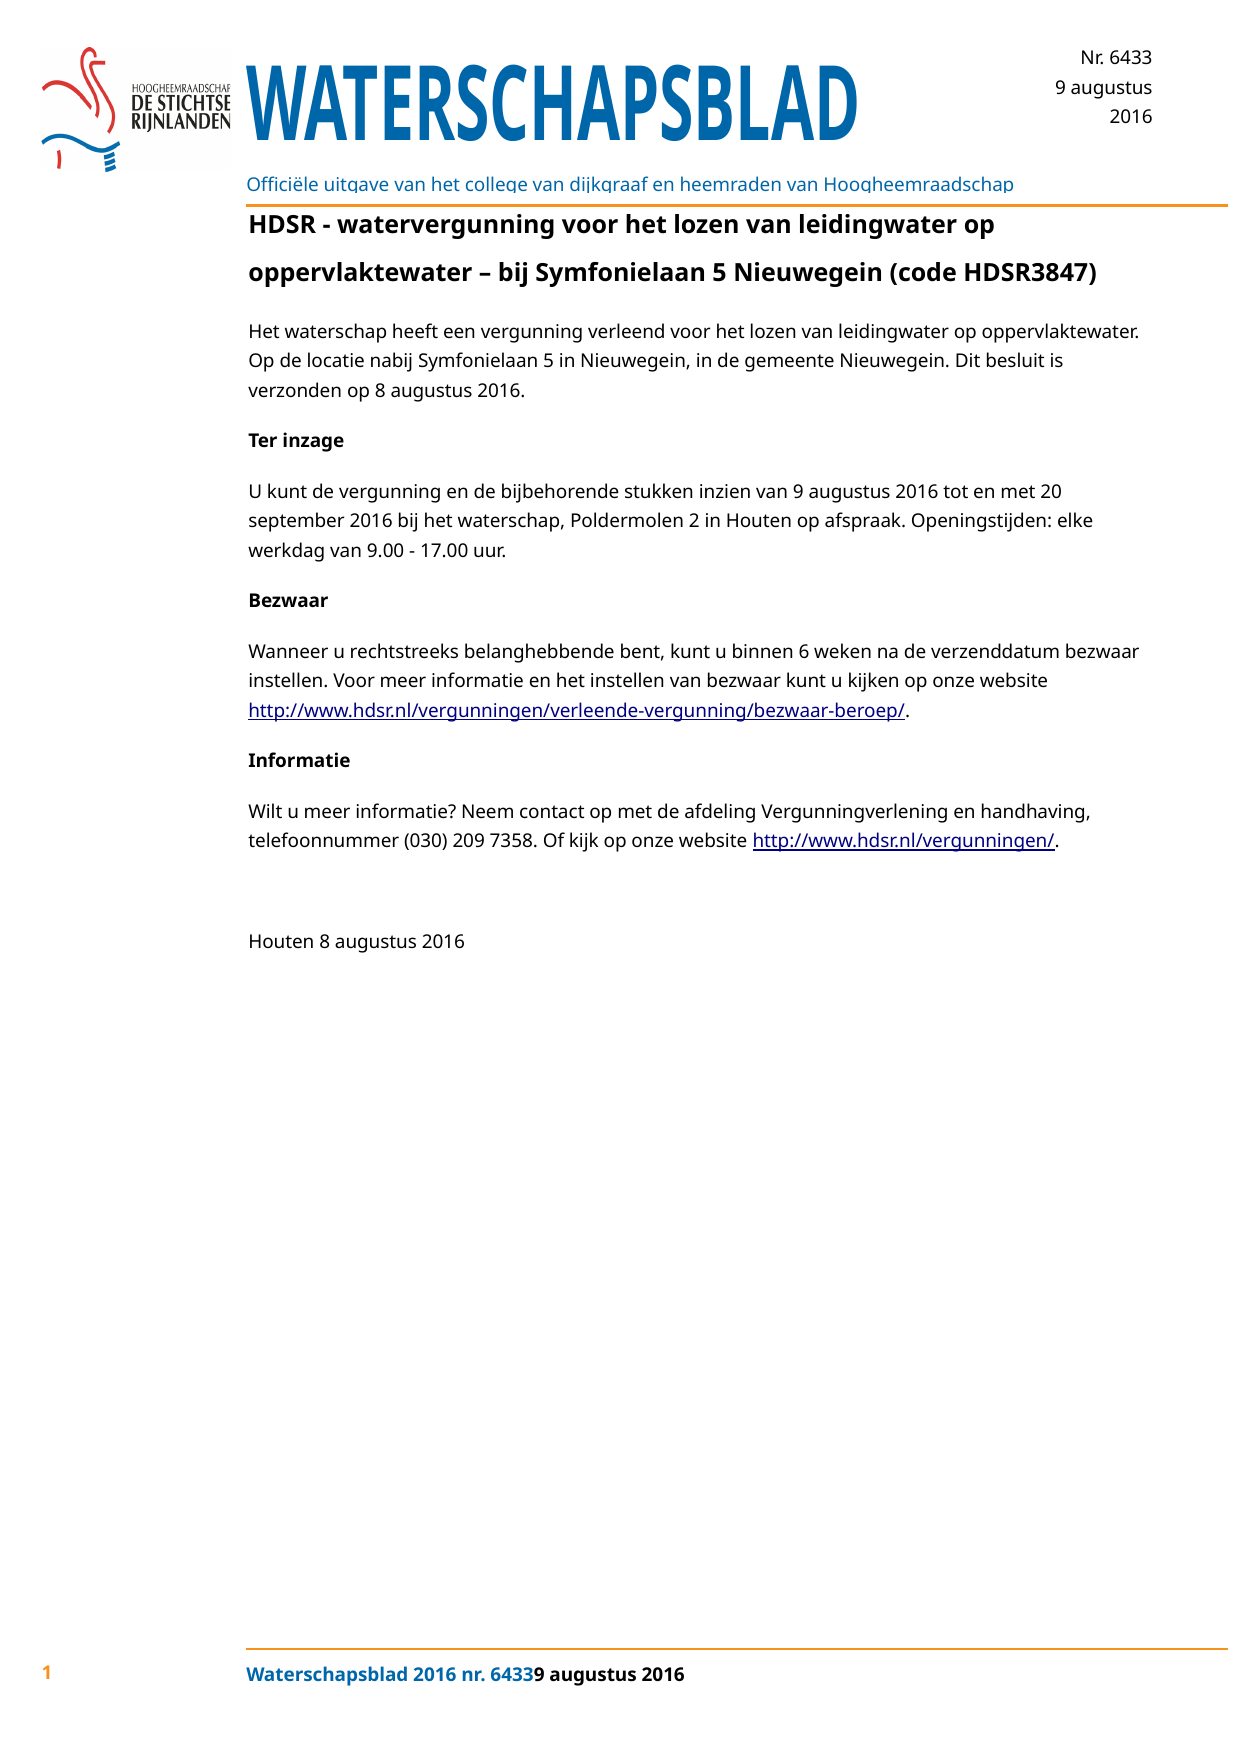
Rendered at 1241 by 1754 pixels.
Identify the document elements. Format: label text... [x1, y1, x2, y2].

text Informatie [248, 747, 1152, 773]
text Bezwaar [248, 587, 1152, 613]
text Wanneer u rechtstreeks belanghebbende bent, kunt u binnen 6 weken na de verzenddatum bezwaar instellen. Voor meer informatie en het instellen van bezwaar kunt u kijken op onze website http://www.hdsr.nl/vergunningen/verleende-vergunning/bezwaar-beroep/. [248, 638, 1152, 723]
text Houten 8 augustus 2016 [248, 928, 1152, 954]
text U kunt de vergunning en de bijbehorende stukken inzien van 9 augustus 2016 tot en met 20 september 2016 bij het waterschap, Poldermolen 2 in Houten op afspraak. Openingstijden: elke werkdag van 9.00 - 17.00 uur. [248, 478, 1152, 563]
text Het waterschap heeft een vergunning verleend voor het lozen van leidingwater op oppervlaktewater. Op de locatie nabij Symfonielaan 5 in Nieuwegein, in de gemeente Nieuwegein. Dit besluit is verzonden op 8 augustus 2016. [248, 318, 1152, 403]
picture [41, 47, 231, 172]
text Wilt u meer informatie? Neem contact op met de afdeling Vergunningverlening en handhaving, telefoonnummer (030) 209 7358. Of kijk op onze website http://www.hdsr.nl/vergunningen/. [248, 798, 1152, 853]
text Ter inzage [248, 427, 1152, 453]
text HDSR - watervergunning voor het lozen van leidingwater op oppervlaktewater – bij Symfonielaan 5 Nieuwegein (code HDSR3847) [248, 207, 1152, 288]
